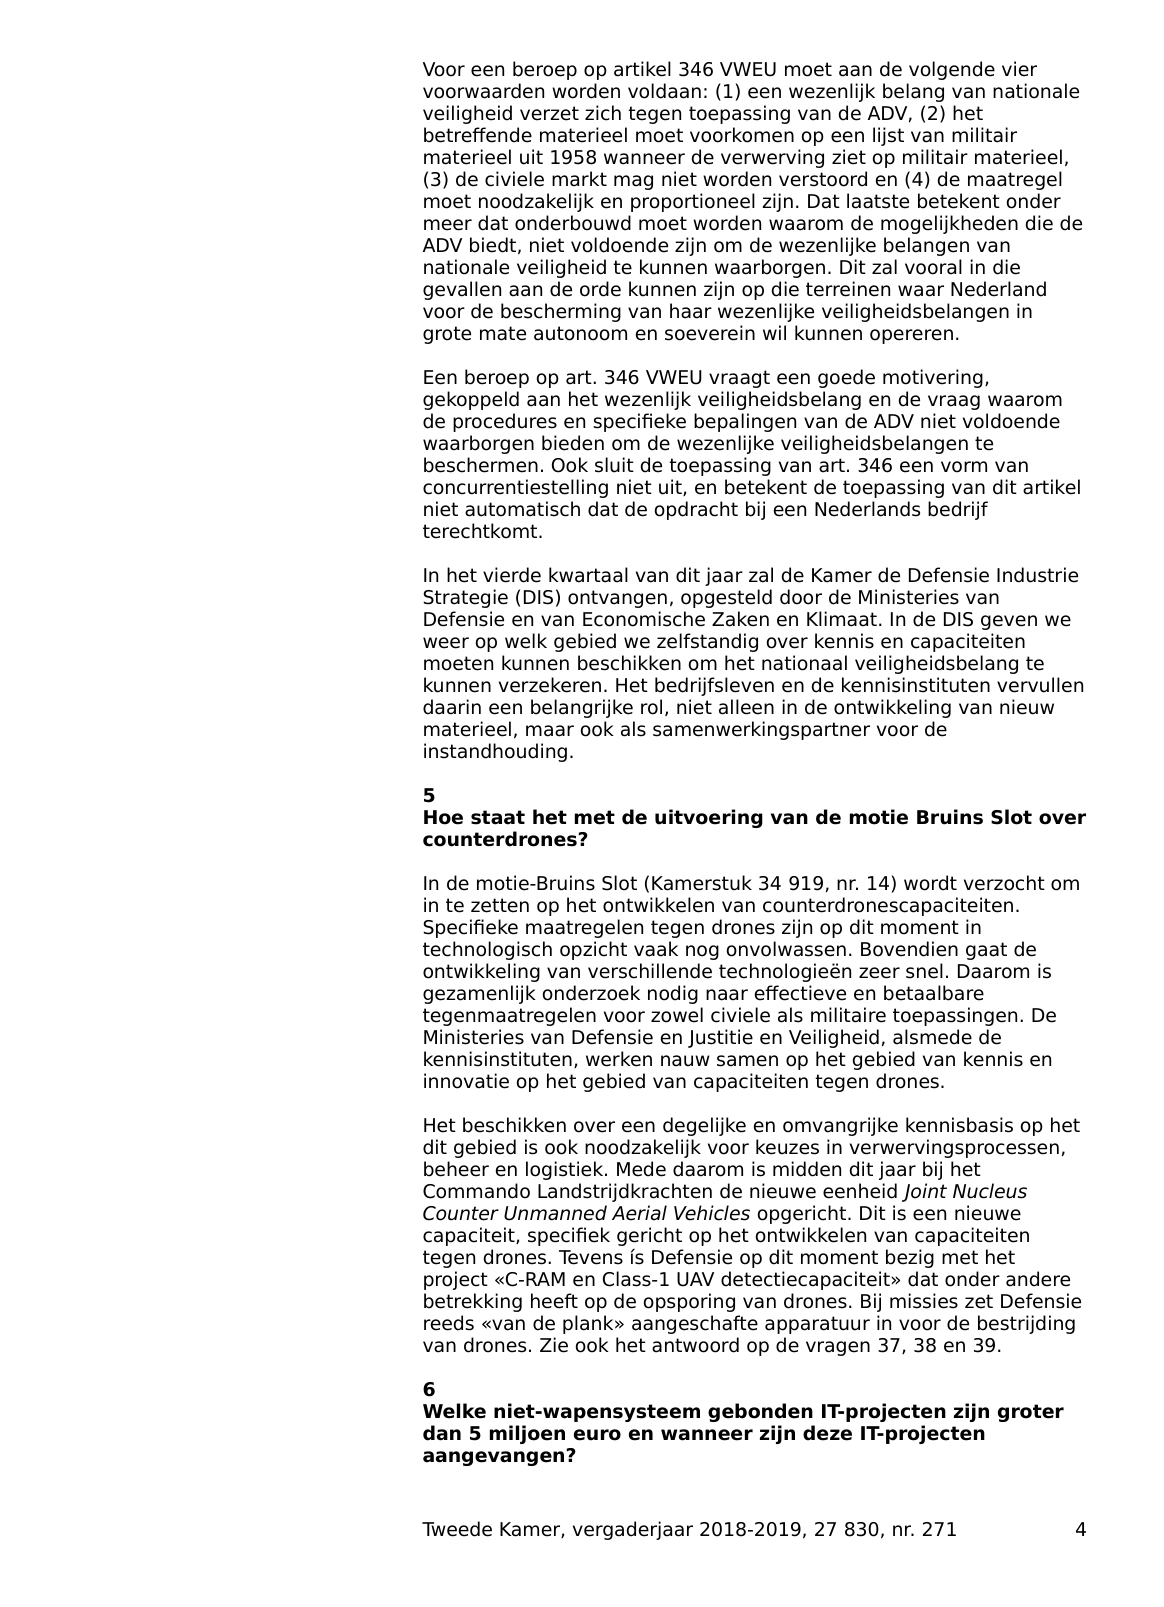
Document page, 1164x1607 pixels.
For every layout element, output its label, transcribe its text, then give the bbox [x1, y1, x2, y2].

text Het beschikken over een degelijke en omvangrijke kennisbasis op het dit gebied is ook noodzakelijk voor keuzes in verwervingsprocessen, beheer en logistiek. Mede daarom is midden dit jaar bij het Commando Landstrijdkrachten de nieuwe eenheid Joint Nucleus Counter Unmanned Aerial Vehicles opgericht. Dit is een nieuwe capaciteit, specifiek gericht op het ontwikkelen van capaciteiten tegen drones. Tevens ís Defensie op dit moment bezig met het project «C-RAM en Class-1 UAV detectiecapaciteit» dat onder andere betrekking heeft op de opsporing van drones. Bij missies zet Defensie reeds «van de plank» aangeschafte apparatuur in voor de bestrijding van drones. Zie ook het antwoord op de vragen 37, 38 en 39. [422, 1115, 1087, 1357]
text Welke niet-wapensysteem gebonden IT-projecten zijn groter dan 5 miljoen euro en wanneer zijn deze IT-projecten aangevangen? [422, 1401, 1087, 1467]
text Een beroep op art. 346 VWEU vraagt een goede motivering, gekoppeld aan het wezenlijk veiligheidsbelang en de vraag waarom de procedures en specifieke bepalingen van de ADV niet voldoende waarborgen bieden om de wezenlijke veiligheidsbelangen te beschermen. Ook sluit de toepassing van art. 346 een vorm van concurrentiestelling niet uit, en betekent de toepassing van dit artikel niet automatisch dat de opdracht bij een Nederlands bedrijf terechtkomt. [422, 367, 1087, 543]
text 6 [422, 1379, 1087, 1401]
text In het vierde kwartaal van dit jaar zal de Kamer de Defensie Industrie Strategie (DIS) ontvangen, opgesteld door de Ministeries van Defensie en van Economische Zaken en Klimaat. In de DIS geven we weer op welk gebied we zelfstandig over kennis en capaciteiten moeten kunnen beschikken om het nationaal veiligheidsbelang te kunnen verzekeren. Het bedrijfsleven en de kennisinstituten vervullen daarin een belangrijke rol, niet alleen in de ontwikkeling van nieuw materieel, maar ook als samenwerkingspartner voor de instandhouding. [422, 565, 1087, 763]
text 5 [422, 785, 1087, 807]
text Voor een beroep op artikel 346 VWEU moet aan de volgende vier voorwaarden worden voldaan: (1) een wezenlijk belang van nationale veiligheid verzet zich tegen toepassing van de ADV, (2) het betreffende materieel moet voorkomen op een lijst van militair materieel uit 1958 wanneer de verwerving ziet op militair materieel, (3) de civiele markt mag niet worden verstoord en (4) de maatregel moet noodzakelijk en proportioneel zijn. Dat laatste betekent onder meer dat onderbouwd moet worden waarom de mogelijkheden die de ADV biedt, niet voldoende zijn om de wezenlijke belangen van nationale veiligheid te kunnen waarborgen. Dit zal vooral in die gevallen aan de orde kunnen zijn op die terreinen waar Nederland voor de bescherming van haar wezenlijke veiligheidsbelangen in grote mate autonoom en soeverein wil kunnen opereren. [422, 59, 1087, 345]
text Hoe staat het met de uitvoering van de motie Bruins Slot over counterdrones? [422, 807, 1087, 851]
text In de motie-Bruins Slot (Kamerstuk 34 919, nr. 14) wordt verzocht om in te zetten op het ontwikkelen van counterdronescapaciteiten. Specifieke maatregelen tegen drones zijn op dit moment in technologisch opzicht vaak nog onvolwassen. Bovendien gaat de ontwikkeling van verschillende technologieën zeer snel. Daarom is gezamenlijk onderzoek nodig naar effectieve en betaalbare tegenmaatregelen voor zowel civiele als militaire toepassingen. De Ministeries van Defensie en Justitie en Veiligheid, alsmede de kennisinstituten, werken nauw samen op het gebied van kennis en innovatie op het gebied van capaciteiten tegen drones. [422, 873, 1087, 1093]
